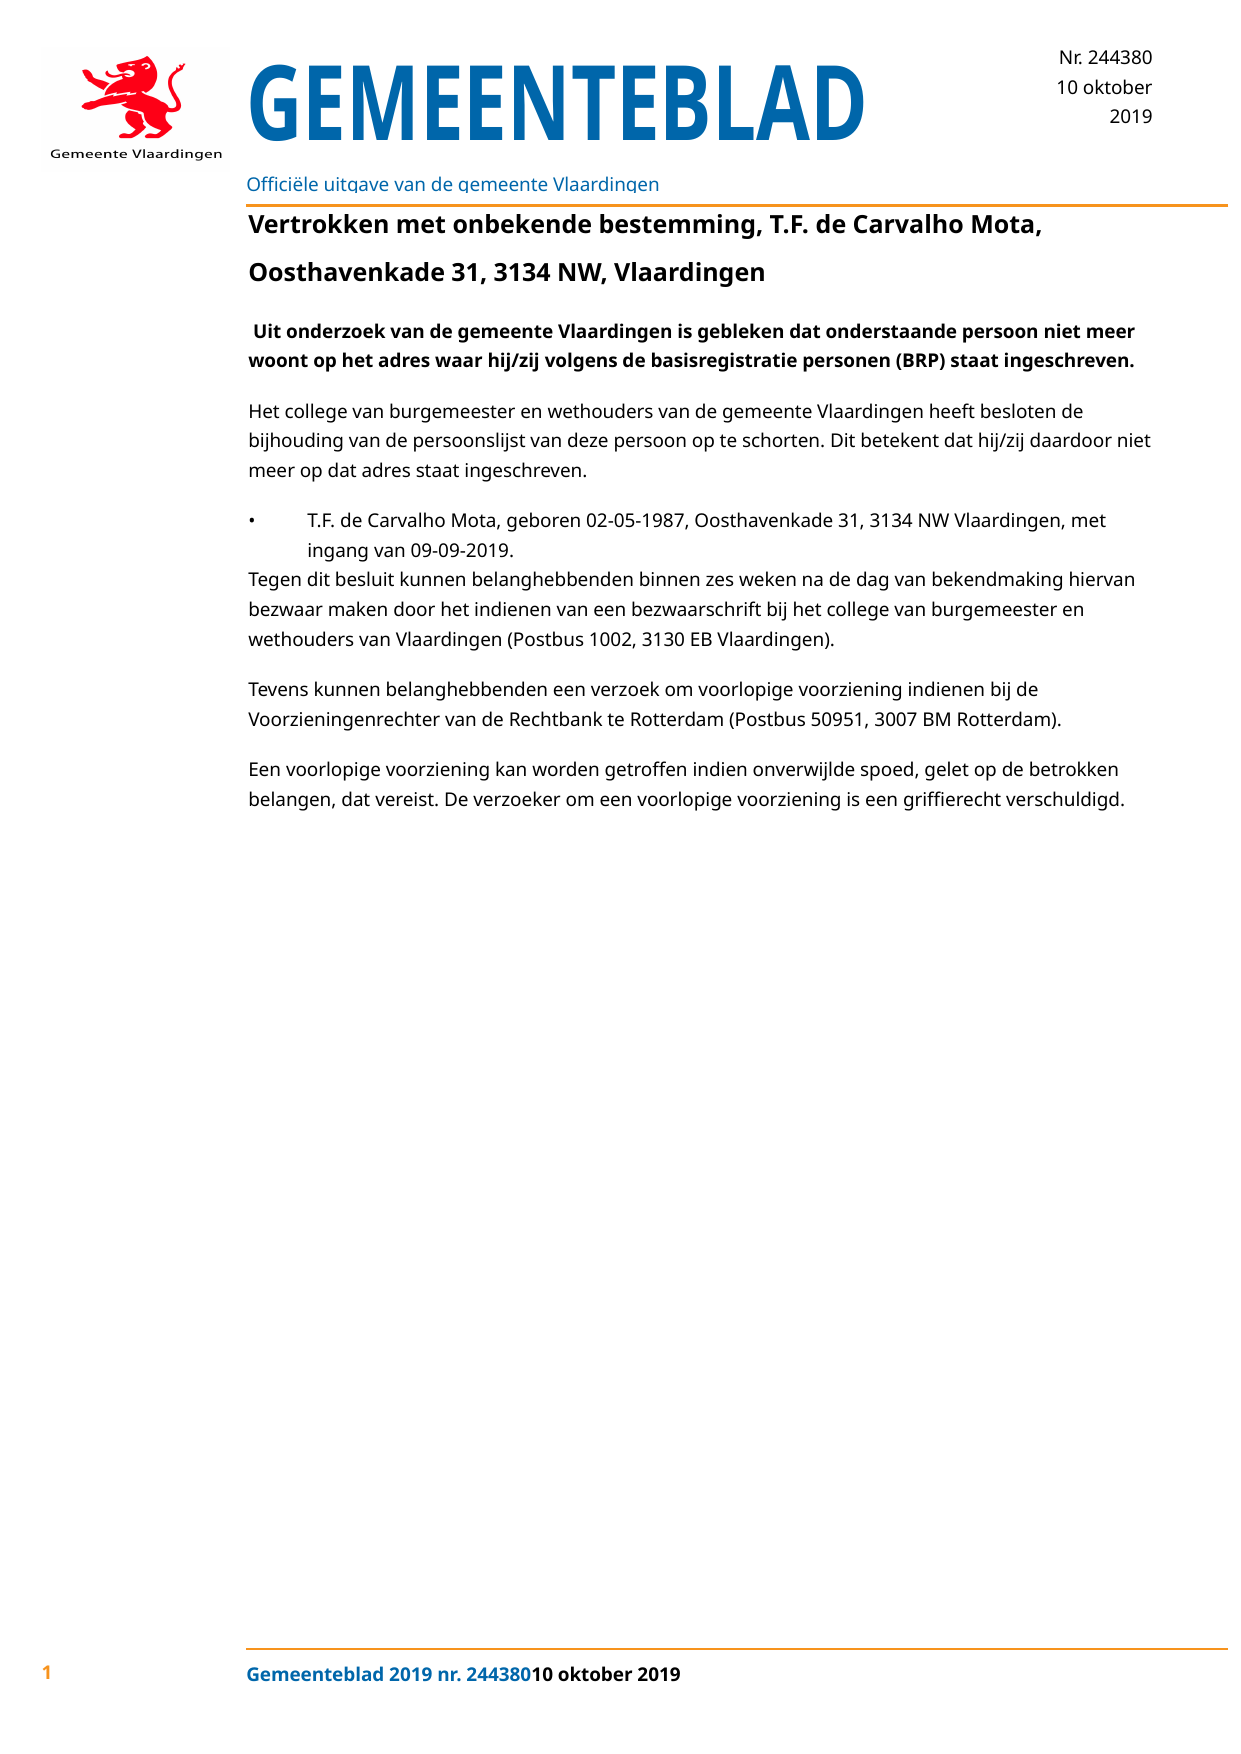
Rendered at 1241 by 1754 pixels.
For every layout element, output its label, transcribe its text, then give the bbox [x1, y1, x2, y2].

text Vertrokken met onbekende bestemming, T.F. de Carvalho Mota, Oosthavenkade 31, 3134 NW, Vlaardingen [248, 207, 1152, 288]
picture [41, 47, 231, 172]
text Tevens kunnen belanghebbenden een verzoek om voorlopige voorziening indienen bij de Voorzieningenrechter van de Rechtbank te Rotterdam (Postbus 50951, 3007 BM Rotterdam). [248, 676, 1152, 732]
text Uit onderzoek van de gemeente Vlaardingen is gebleken dat onderstaande persoon niet meer woont op het adres waar hij/zij volgens de basisregistratie personen (BRP) staat ingeschreven. [248, 318, 1152, 373]
text Het college van burgemeester en wethouders van de gemeente Vlaardingen heeft besloten de bijhouding van de persoonslijst van deze persoon op te schorten. Dit betekent dat hij/zij daardoor niet meer op dat adres staat ingeschreven. [248, 398, 1152, 483]
list T.F. de Carvalho Mota, geboren 02-05-1987, Oosthavenkade 31, 3134 NW Vlaardingen, met ingang van 09-09-2019. [248, 507, 1152, 563]
text Tegen dit besluit kunnen belanghebbenden binnen zes weken na de dag van bekendmaking hiervan bezwaar maken door het indienen van een bezwaarschrift bij het college van burgemeester en wethouders van Vlaardingen (Postbus 1002, 3130 EB Vlaardingen). [248, 567, 1152, 652]
text Een voorlopige voorziening kan worden getroffen indien onverwijlde spoed, gelet op de betrokken belangen, dat vereist. De verzoeker om een voorlopige voorziening is een griffierecht verschuldigd. [248, 756, 1152, 812]
